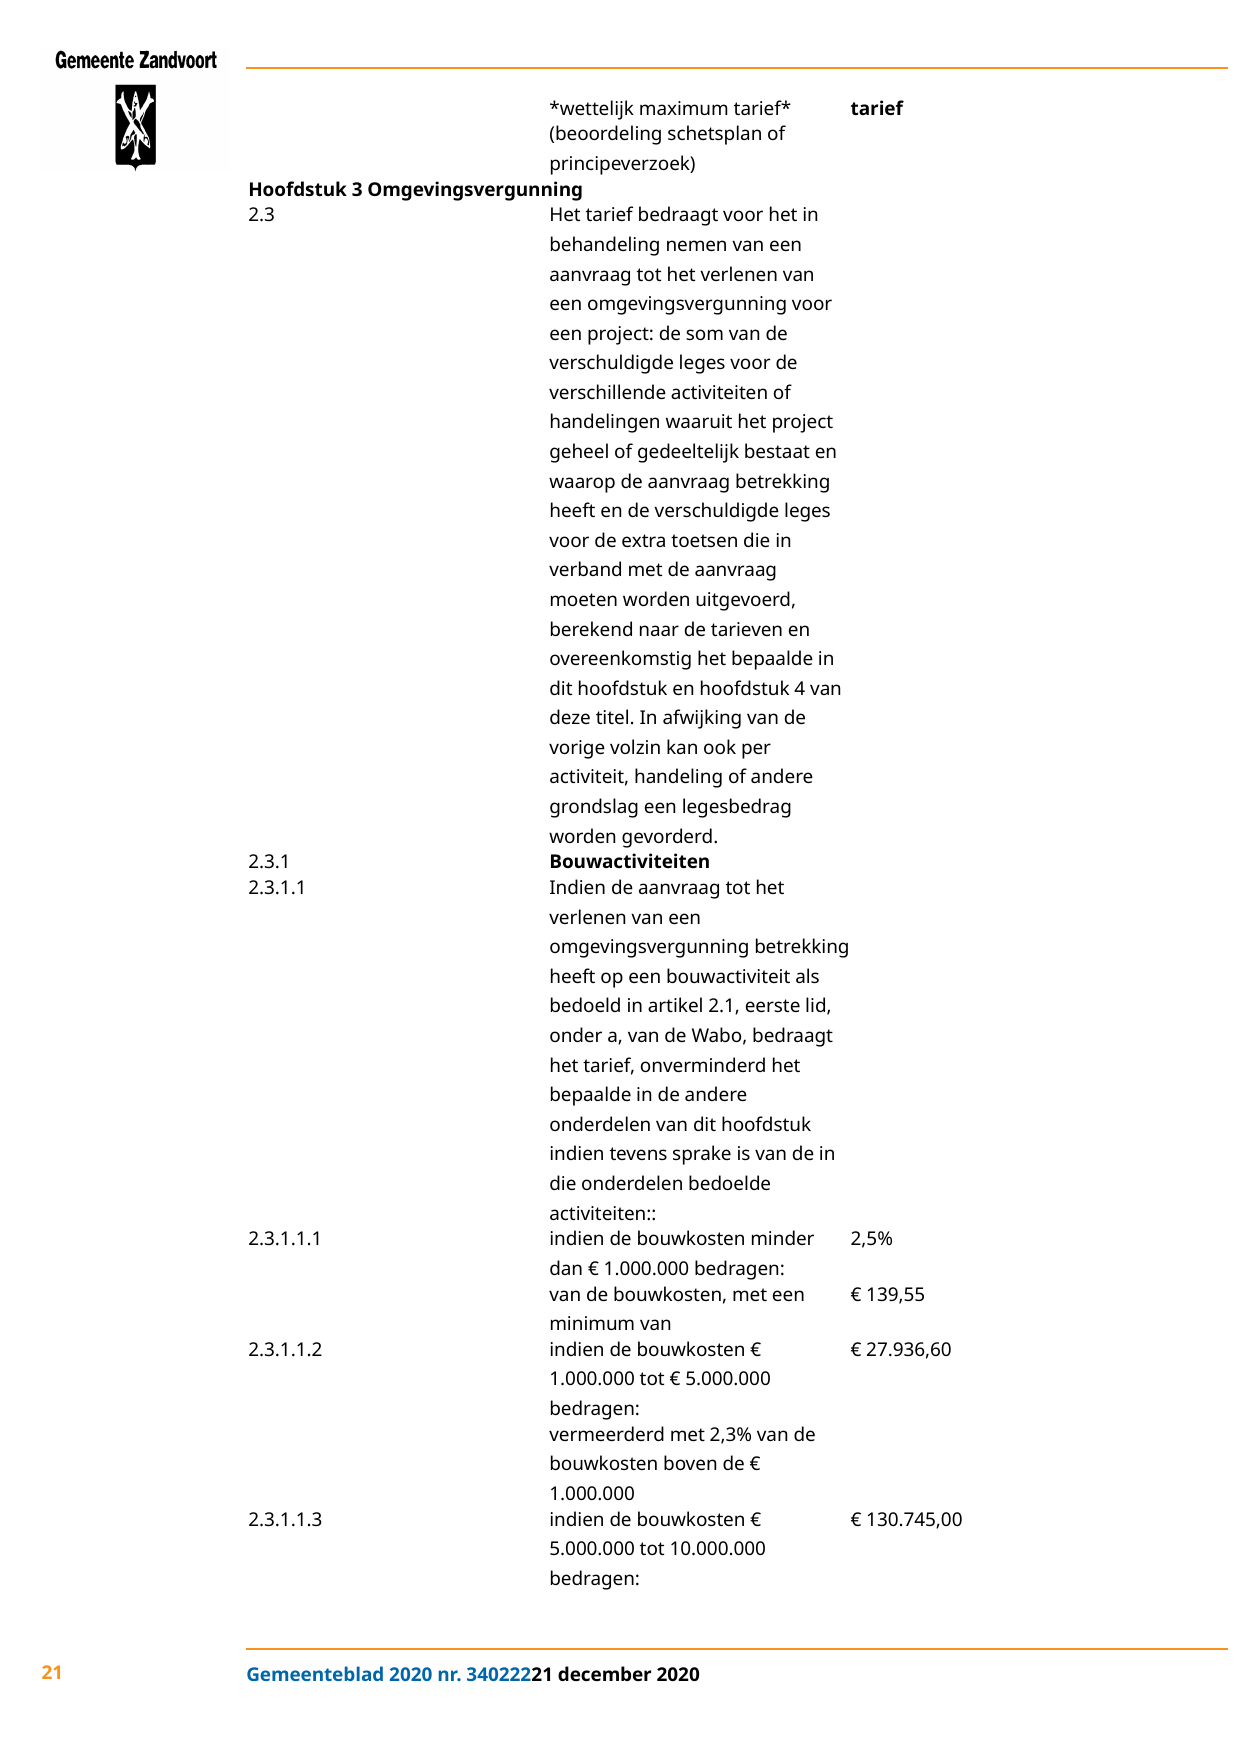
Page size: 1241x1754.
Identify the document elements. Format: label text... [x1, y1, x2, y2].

table_header [248, 95, 549, 121]
table_cell € 27.936,60 [850, 1336, 1152, 1421]
table_cell 2.3 [248, 202, 549, 848]
table_cell Hoofdstuk 3 Omgevingsvergunning [248, 176, 850, 202]
table_cell Het tarief bedraagt voor het in behandeling nemen van een aanvraag tot het verlenen van een omgevingsvergunning voor een project: de som van de verschuldigde leges voor de verschillende activiteiten of handelingen waaruit het project geheel of gedeeltelijk bestaat en waarop de aanvraag betrekking heeft en de verschuldigde leges voor de extra toetsen die in verband met de aanvraag moeten worden uitgevoerd, berekend naar de tarieven en overeenkomstig het bepaalde in dit hoofdstuk en hoofdstuk 4 van deze titel. In afwijking van de vorige volzin kan ook per activiteit, handeling of andere grondslag een legesbedrag worden gevorderd. [549, 202, 850, 848]
table_cell [850, 121, 1152, 176]
table_cell € 139,55 [850, 1281, 1152, 1336]
table_cell vermeerderd met 2,3% van de bouwkosten boven de € 1.000.000 [549, 1421, 850, 1506]
table_cell € 130.745,00 [850, 1506, 1152, 1591]
table_cell 2.3.1.1.3 [248, 1506, 549, 1591]
table_cell [248, 121, 549, 176]
picture [41, 47, 231, 172]
table_cell Bouwactiviteiten [549, 849, 850, 874]
table_cell [248, 1281, 549, 1336]
table_cell [850, 1421, 1152, 1506]
table_cell (beoordeling schetsplan of principeverzoek) [549, 121, 850, 176]
table_cell indien de bouwkosten minder dan € 1.000.000 bedragen: [549, 1225, 850, 1281]
table_cell 2.3.1.1.1 [248, 1225, 549, 1281]
table_cell 2,5% [850, 1225, 1152, 1281]
table_cell indien de bouwkosten € 1.000.000 tot € 5.000.000 bedragen: [549, 1336, 850, 1421]
table_header tarief [850, 95, 1152, 121]
table_cell indien de bouwkosten € 5.000.000 tot 10.000.000 bedragen: [549, 1506, 850, 1591]
table_cell 2.3.1 [248, 849, 549, 874]
table_cell [850, 849, 1152, 874]
table_cell [248, 1421, 549, 1506]
table_cell [850, 874, 1152, 1225]
table_header *wettelijk maximum tarief* [549, 95, 850, 121]
table_cell [850, 176, 1152, 202]
table_cell Indien de aanvraag tot het verlenen van een omgevingsvergunning betrekking heeft op een bouwactiviteit als bedoeld in artikel 2.1, eerste lid, onder a, van de Wabo, bedraagt het tarief, onverminderd het bepaalde in de andere onderdelen van dit hoofdstuk indien tevens sprake is van de in die onderdelen bedoelde activiteiten:: [549, 874, 850, 1225]
table_cell 2.3.1.1.2 [248, 1336, 549, 1421]
table_cell [850, 202, 1152, 848]
table_cell 2.3.1.1 [248, 874, 549, 1225]
table_cell van de bouwkosten, met een minimum van [549, 1281, 850, 1336]
